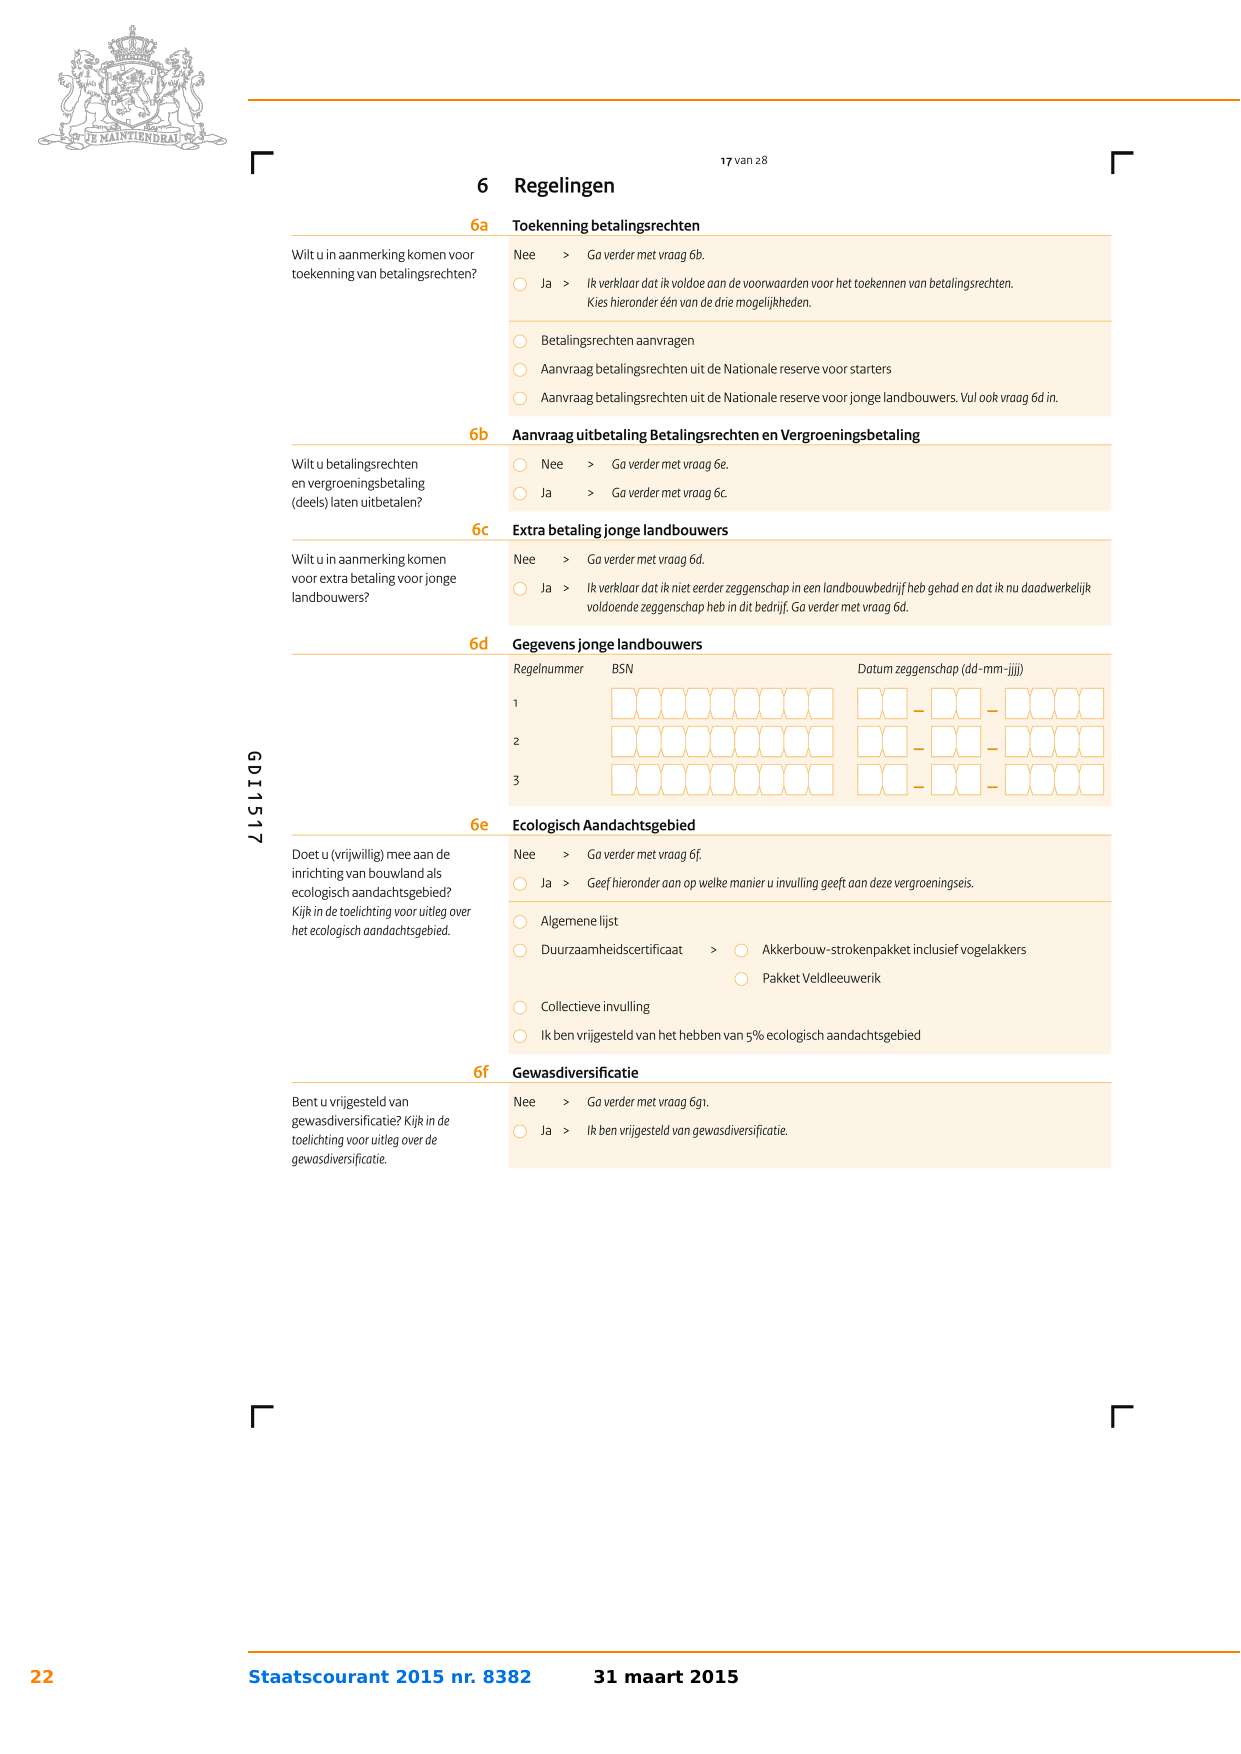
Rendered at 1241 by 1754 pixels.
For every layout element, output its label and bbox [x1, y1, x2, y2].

picture [248, 151, 1134, 1428]
picture [38, 25, 227, 150]
